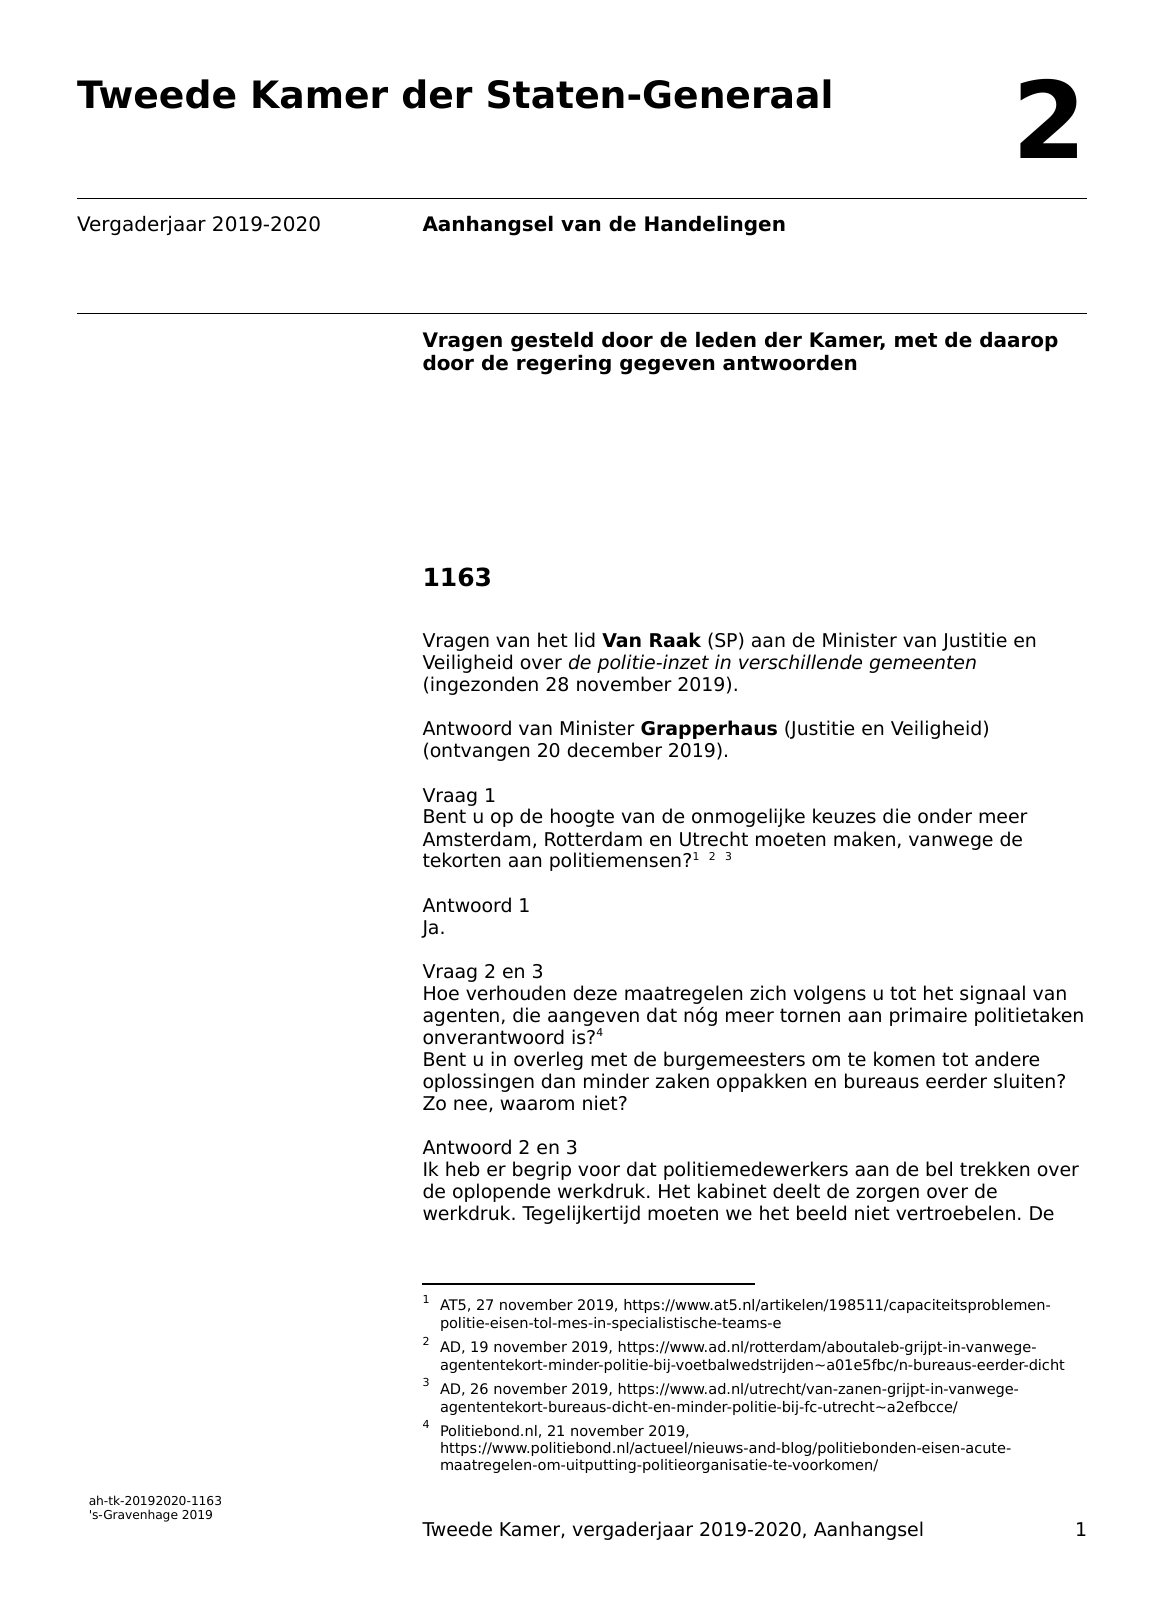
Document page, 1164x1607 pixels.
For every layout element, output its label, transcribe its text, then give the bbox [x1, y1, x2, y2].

text AD, 26 november 2019, https://www.ad.nl/utrecht/van-zanen-grijpt-in-vanwege-agententekort-bureaus-dicht-en-minder-politie-bij-fc-utrecht~a2efbcce/ [422, 1377, 1087, 1416]
text Vraag 1 [422, 784, 1087, 806]
text AD, 19 november 2019, https://www.ad.nl/rotterdam/aboutaleb-grijpt-in-vanwege-agententekort-minder-politie-bij-voetbalwedstrijden~a01e5fbc/n-bureaus-eerder-dicht [422, 1335, 1087, 1374]
table_cell Vergaderjaar 2019-2020 [77, 199, 422, 313]
text Bent u op de hoogte van de onmogelijke keuzes die onder meer Amsterdam, Rotterdam en Utrecht moeten maken, vanwege de tekorten aan politiemensen? [422, 806, 1087, 872]
text ah-tk-20192020-1163 [88, 1494, 323, 1508]
text Antwoord 1 [422, 894, 1087, 917]
table_header Tweede Kamer der Staten-Generaal [77, 59, 886, 198]
text 's-Gravenhage 2019 [88, 1508, 323, 1522]
table_cell Vragen gesteld door de leden der Kamer, met de daarop door de regering gegeven antwoorden [422, 314, 1087, 375]
text AT5, 27 november 2019, https://www.at5.nl/artikelen/198511/capaciteitsproblemen-politie-eisen-tol-mes-in-specialistische-teams-e [422, 1293, 1087, 1332]
text Ja. [422, 917, 1087, 938]
table_header 2 [886, 59, 1087, 198]
text Antwoord 2 en 3 [422, 1137, 1087, 1159]
text Politiebond.nl, 21 november 2019, https://www.politiebond.nl/actueel/nieuws-and-blog/politiebonden-eisen-acute-maatregelen-om-uitputting-politieorganisatie-te-voorkomen/ [422, 1418, 1087, 1474]
text Antwoord van Minister Grapperhaus (Justitie en Veiligheid) (ontvangen 20 december 2019). [422, 718, 1087, 762]
text Bent u in overleg met de burgemeesters om te komen tot andere oplossingen dan minder zaken oppakken en bureaus eerder sluiten? Zo nee, waarom niet? [422, 1049, 1087, 1114]
table_cell Aanhangsel van de Handelingen [422, 199, 1087, 313]
text Ik heb er begrip voor dat politiemedewerkers aan de bel trekken over de oplopende werkdruk. Het kabinet deelt de zorgen over de werkdruk. Tegelijkertijd moeten we het beeld niet vertroebelen. De [422, 1159, 1087, 1225]
text Hoe verhouden deze maatregelen zich volgens u tot het signaal van agenten, die aangeven dat nóg meer tornen aan primaire politietaken onverantwoord is? [422, 983, 1087, 1049]
text 1163 [422, 563, 1087, 592]
text Vragen van het lid Van Raak (SP) aan de Minister van Justitie en Veiligheid over de politie-inzet in verschillende gemeenten (ingezonden 28 november 2019). [422, 630, 1087, 696]
text Vraag 2 en 3 [422, 961, 1087, 983]
table_cell [77, 314, 422, 375]
